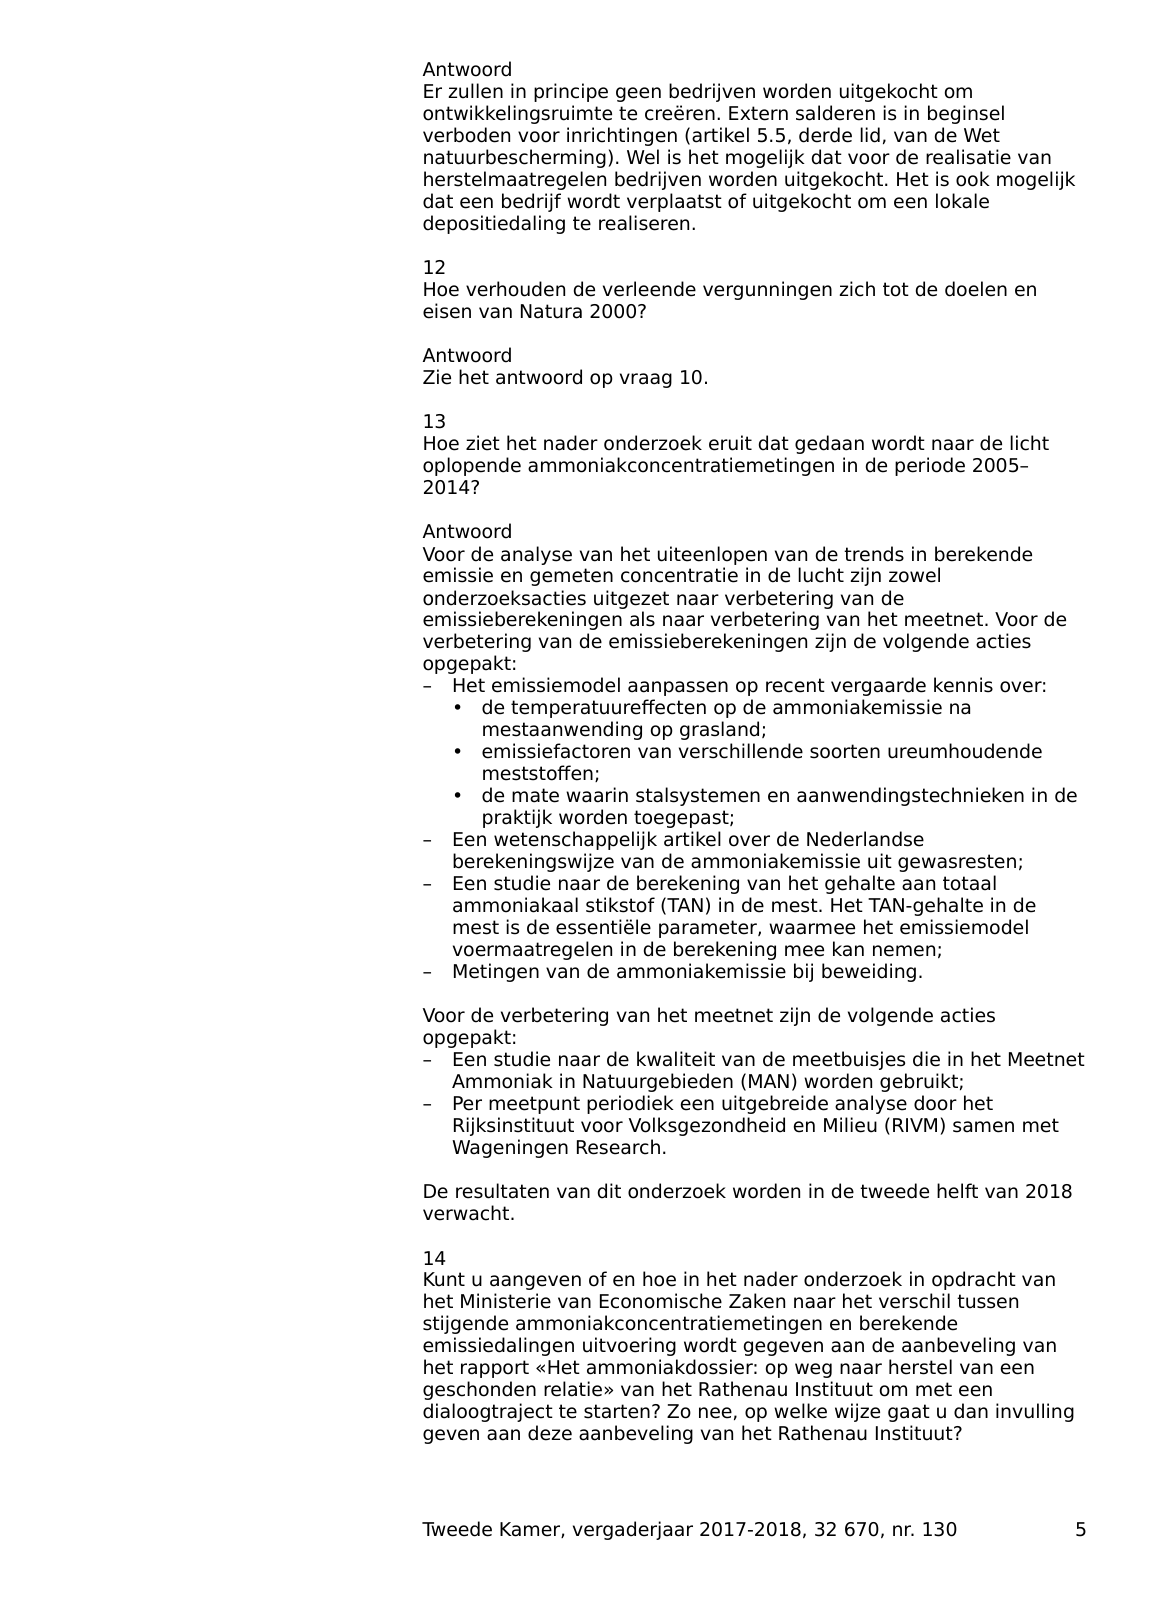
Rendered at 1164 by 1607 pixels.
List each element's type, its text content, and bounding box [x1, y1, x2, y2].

text Zie het antwoord op vraag 10. [422, 367, 1087, 389]
text • de temperatuureffecten op de ammoniakemissie na mestaanwending op grasland; [452, 697, 1087, 741]
text Kunt u aangeven of en hoe in het nader onderzoek in opdracht van het Ministerie van Economische Zaken naar het verschil tussen stijgende ammoniakconcentratiemetingen en berekende emissiedalingen uitvoering wordt gegeven aan de aanbeveling van het rapport «Het ammoniakdossier: op weg naar herstel van een geschonden relatie» van het Rathenau Instituut om met een dialoogtraject te starten? Zo nee, op welke wijze gaat u dan invulling geven aan deze aanbeveling van het Rathenau Instituut? [422, 1269, 1087, 1445]
text Hoe verhouden de verleende vergunningen zich tot de doelen en eisen van Natura 2000? [422, 279, 1087, 323]
text – Een wetenschappelijk artikel over de Nederlandse berekeningswijze van de ammoniakemissie uit gewasresten; [422, 829, 1087, 873]
text Er zullen in principe geen bedrijven worden uitgekocht om ontwikkelingsruimte te creëren. Extern salderen is in beginsel verboden voor inrichtingen (artikel 5.5, derde lid, van de Wet natuurbescherming). Wel is het mogelijk dat voor de realisatie van herstelmaatregelen bedrijven worden uitgekocht. Het is ook mogelijk dat een bedrijf wordt verplaatst of uitgekocht om een lokale depositiedaling te realiseren. [422, 81, 1087, 235]
text Antwoord [422, 521, 1087, 543]
text • emissiefactoren van verschillende soorten ureumhoudende meststoffen; [452, 741, 1087, 785]
text Voor de verbetering van het meetnet zijn de volgende acties opgepakt: [422, 1005, 1087, 1049]
text 12 [422, 257, 1087, 279]
text – Een studie naar de berekening van het gehalte aan totaal ammoniakaal stikstof (TAN) in de mest. Het TAN-gehalte in de mest is de essentiële parameter, waarmee het emissiemodel voermaatregelen in de berekening mee kan nemen; [422, 873, 1087, 961]
text Antwoord [422, 345, 1087, 367]
text Hoe ziet het nader onderzoek eruit dat gedaan wordt naar de licht oplopende ammoniakconcentratiemetingen in de periode 2005–2014? [422, 433, 1087, 499]
text – Per meetpunt periodiek een uitgebreide analyse door het Rijksinstituut voor Volksgezondheid en Milieu (RIVM) samen met Wageningen Research. [422, 1093, 1087, 1159]
text De resultaten van dit onderzoek worden in de tweede helft van 2018 verwacht. [422, 1181, 1087, 1225]
text – Metingen van de ammoniakemissie bij beweiding. [422, 961, 1087, 983]
text • de mate waarin stalsystemen en aanwendingstechnieken in de praktijk worden toegepast; [452, 785, 1087, 829]
text 13 [422, 411, 1087, 433]
text 14 [422, 1247, 1087, 1269]
text Antwoord [422, 59, 1087, 81]
text – Het emissiemodel aanpassen op recent vergaarde kennis over: [422, 675, 1087, 697]
text – Een studie naar de kwaliteit van de meetbuisjes die in het Meetnet Ammoniak in Natuurgebieden (MAN) worden gebruikt; [422, 1049, 1087, 1093]
text Voor de analyse van het uiteenlopen van de trends in berekende emissie en gemeten concentratie in de lucht zijn zowel onderzoeksacties uitgezet naar verbetering van de emissieberekeningen als naar verbetering van het meetnet. Voor de verbetering van de emissieberekeningen zijn de volgende acties opgepakt: [422, 543, 1087, 675]
